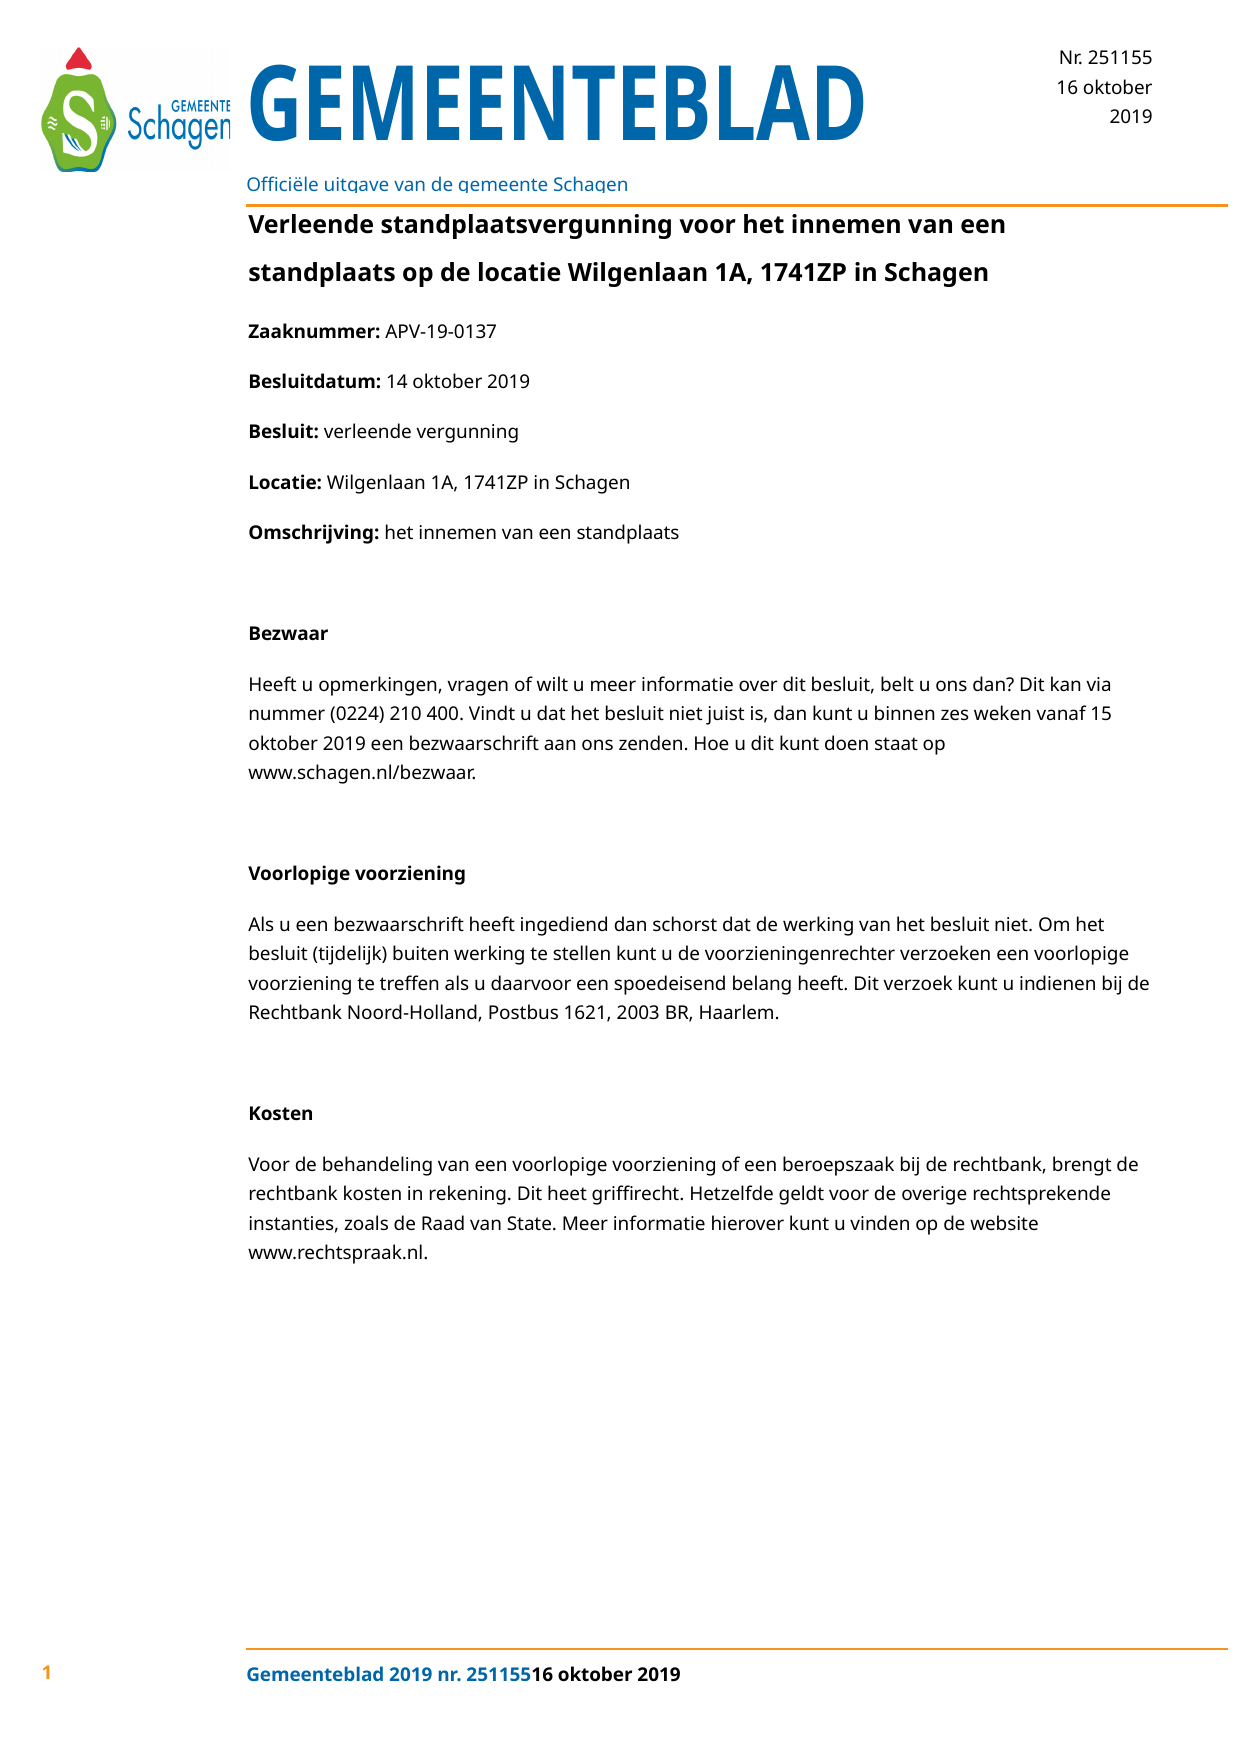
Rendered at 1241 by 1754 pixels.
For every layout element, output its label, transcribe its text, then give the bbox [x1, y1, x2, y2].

text Besluitdatum: 14 oktober 2019 [248, 368, 1152, 394]
text Heeft u opmerkingen, vragen of wilt u meer informatie over dit besluit, belt u ons dan? Dit kan via nummer (0224) 210 400. Vindt u dat het besluit niet juist is, dan kunt u binnen zes weken vanaf 15 oktober 2019 een bezwaarschrift aan ons zenden. Hoe u dit kunt doen staat op www.schagen.nl/bezwaar. [248, 671, 1152, 785]
text Zaaknummer: APV-19-0137 [248, 318, 1152, 344]
picture [41, 47, 231, 172]
text Voorlopige voorziening [248, 860, 1152, 886]
text Locatie: Wilgenlaan 1A, 1741ZP in Schagen [248, 469, 1152, 495]
text Omschrijving: het innemen van een standplaats [248, 519, 1152, 545]
text Bezwaar [248, 620, 1152, 646]
text Voor de behandeling van een voorlopige voorziening of een beroepszaak bij de rechtbank, brengt de rechtbank kosten in rekening. Dit heet griffirecht. Hetzelfde geldt voor de overige rechtsprekende instanties, zoals de Raad van State. Meer informatie hierover kunt u vinden op de website www.rechtspraak.nl. [248, 1151, 1152, 1265]
text Als u een bezwaarschrift heeft ingediend dan schorst dat de werking van het besluit niet. Om het besluit (tijdelijk) buiten werking te stellen kunt u de voorzieningenrechter verzoeken een voorlopige voorziening te treffen als u daarvoor een spoedeisend belang heeft. Dit verzoek kunt u indienen bij de Rechtbank Noord-Holland, Postbus 1621, 2003 BR, Haarlem. [248, 911, 1152, 1025]
text Besluit: verleende vergunning [248, 419, 1152, 444]
text Kosten [248, 1100, 1152, 1126]
text Verleende standplaatsvergunning voor het innemen van een standplaats op de locatie Wilgenlaan 1A, 1741ZP in Schagen [248, 207, 1152, 288]
